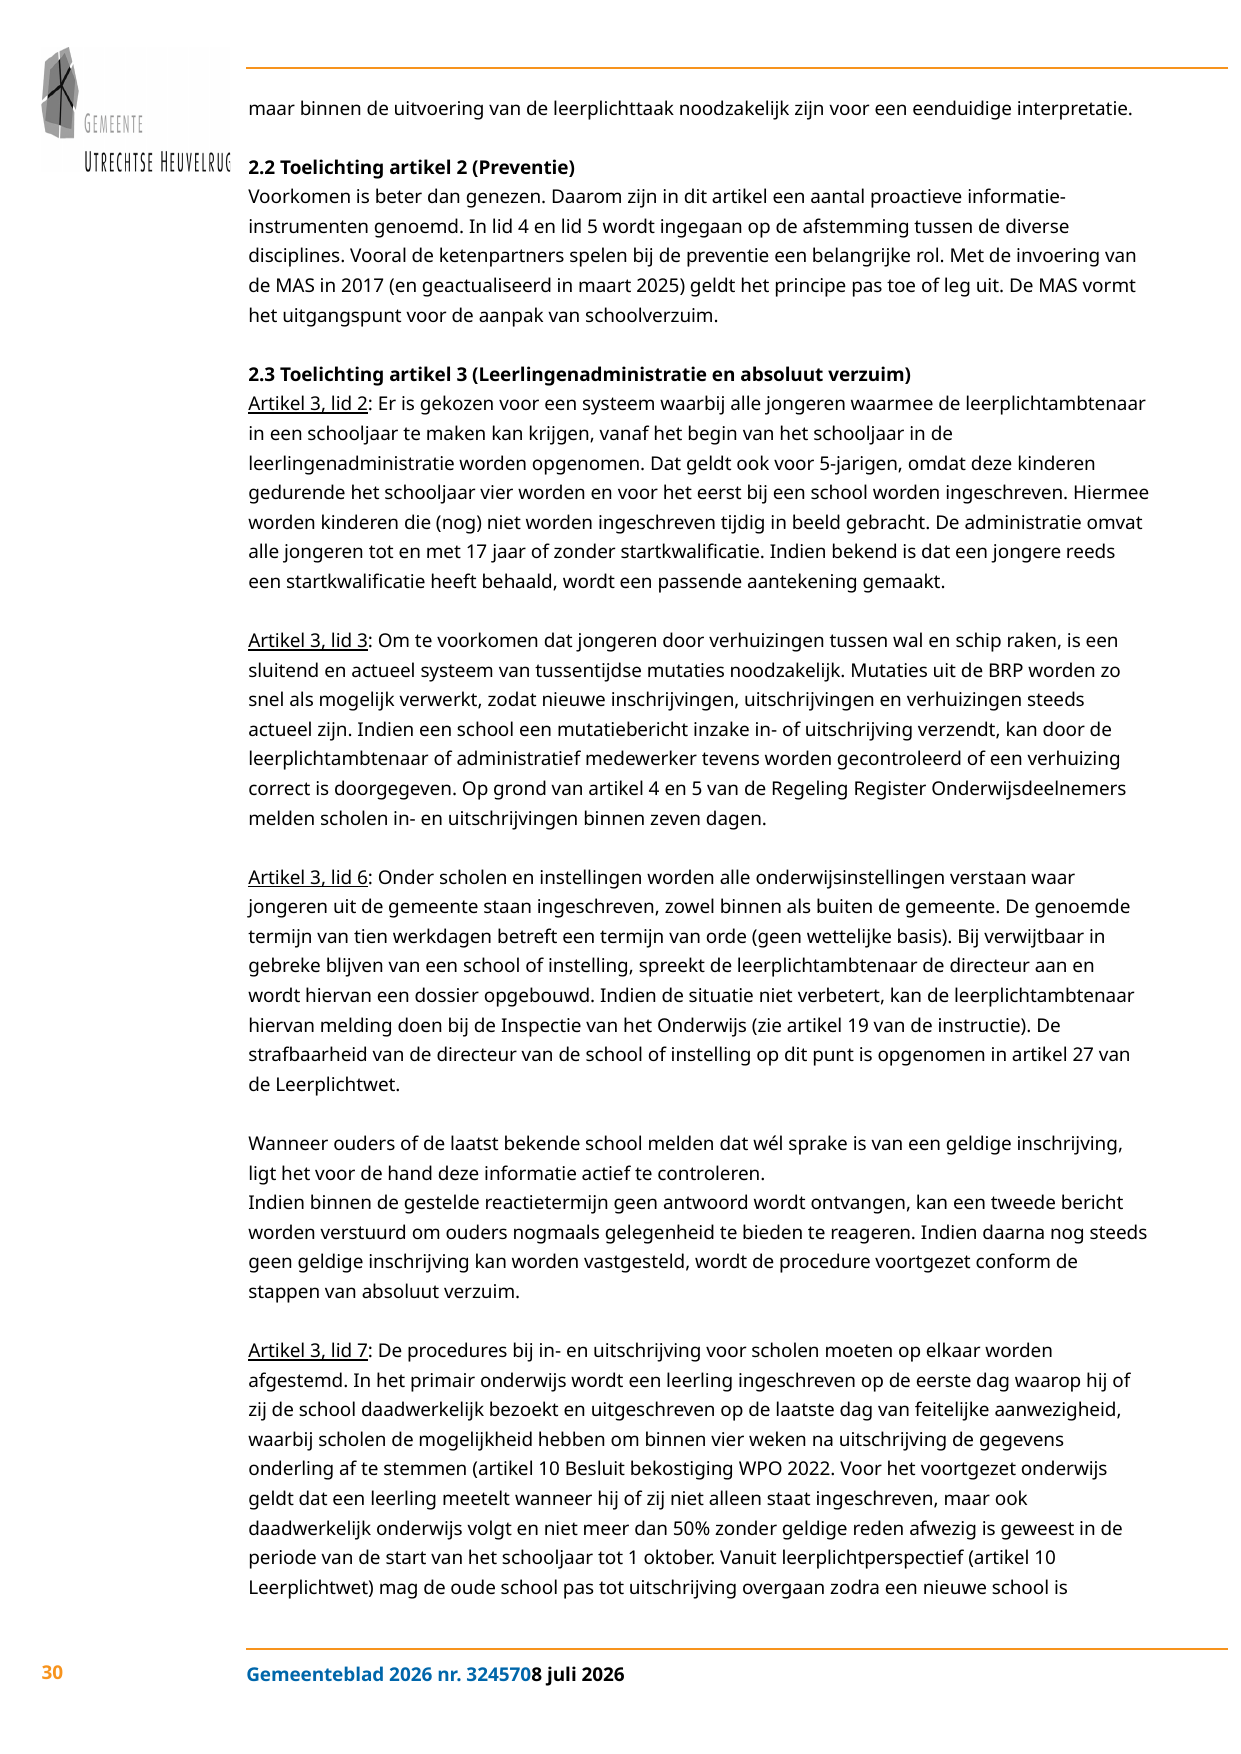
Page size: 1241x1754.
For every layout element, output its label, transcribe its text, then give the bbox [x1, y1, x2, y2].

text Indien binnen de gestelde reactietermijn geen antwoord wordt ontvangen, kan een tweede bericht worden verstuurd om ouders nogmaals gelegenheid te bieden te reageren. Indien daarna nog steeds geen geldige inschrijving kan worden vastgesteld, wordt de procedure voortgezet conform de stappen van absoluut verzuim. [248, 1189, 1152, 1304]
text Voorkomen is beter dan genezen. Daarom zijn in dit artikel een aantal proactieve informatie-instrumenten genoemd. In lid 4 en lid 5 wordt ingegaan op de afstemming tussen de diverse disciplines. Vooral de ketenpartners spelen bij de preventie een belangrijke rol. Met de invoering van de MAS in 2017 (en geactualiseerd in maart 2025) geldt het principe pas toe of leg uit. De MAS vormt het uitgangspunt voor de aanpak van schoolverzuim. [248, 183, 1152, 328]
text Artikel 3, lid 6: Onder scholen en instellingen worden alle onderwijsinstellingen verstaan waar jongeren uit de gemeente staan ingeschreven, zowel binnen als buiten de gemeente. De genoemde termijn van tien werkdagen betreft een termijn van orde (geen wettelijke basis). Bij verwijtbaar in gebreke blijven van een school of instelling, spreekt de leerplichtambtenaar de directeur aan en wordt hiervan een dossier opgebouwd. Indien de situatie niet verbetert, kan de leerplichtambtenaar hiervan melding doen bij de Inspectie van het Onderwijs (zie artikel 19 van de instructie). De strafbaarheid van de directeur van de school of instelling op dit punt is opgenomen in artikel 27 van de Leerplichtwet. [248, 864, 1152, 1097]
text Artikel 3, lid 2: Er is gekozen voor een systeem waarbij alle jongeren waarmee de leerplichtambtenaar in een schooljaar te maken kan krijgen, vanaf het begin van het schooljaar in de leerlingenadministratie worden opgenomen. Dat geldt ook voor 5-jarigen, omdat deze kinderen gedurende het schooljaar vier worden en voor het eerst bij een school worden ingeschreven. Hiermee worden kinderen die (nog) niet worden ingeschreven tijdig in beeld gebracht. De administratie omvat alle jongeren tot en met 17 jaar of zonder startkwalificatie. Indien bekend is dat een jongere reeds een startkwalificatie heeft behaald, wordt een passende aantekening gemaakt. [248, 391, 1152, 594]
text maar binnen de uitvoering van de leerplichttaak noodzakelijk zijn voor een eenduidige interpretatie. [248, 95, 1152, 121]
text Artikel 3, lid 7: De procedures bij in- en uitschrijving voor scholen moeten op elkaar worden afgestemd. In het primair onderwijs wordt een leerling ingeschreven op de eerste dag waarop hij of zij de school daadwerkelijk bezoekt en uitgeschreven op de laatste dag van feitelijke aanwezigheid, waarbij scholen de mogelijkheid hebben om binnen vier weken na uitschrijving de gegevens onderling af te stemmen (artikel 10 Besluit bekostiging WPO 2022. Voor het voortgezet onderwijs geldt dat een leerling meetelt wanneer hij of zij niet alleen staat ingeschreven, maar ook daadwerkelijk onderwijs volgt en niet meer dan 50% zonder geldige reden afwezig is geweest in de periode van de start van het schooljaar tot 1 oktober. Vanuit leerplichtperspectief (artikel 10 Leerplichtwet) mag de oude school pas tot uitschrijving overgaan zodra een nieuwe school is [248, 1337, 1152, 1600]
picture [41, 47, 231, 172]
text Wanneer ouders of de laatst bekende school melden dat wél sprake is van een geldige inschrijving, ligt het voor de hand deze informatie actief te controleren. [248, 1130, 1152, 1186]
text 2.2 Toelichting artikel 2 (Preventie) [248, 154, 1152, 180]
text 2.3 Toelichting artikel 3 (Leerlingenadministratie en absoluut verzuim) [248, 361, 1152, 387]
text Artikel 3, lid 3: Om te voorkomen dat jongeren door verhuizingen tussen wal en schip raken, is een sluitend en actueel systeem van tussentijdse mutaties noodzakelijk. Mutaties uit de BRP worden zo snel als mogelijk verwerkt, zodat nieuwe inschrijvingen, uitschrijvingen en verhuizingen steeds actueel zijn. Indien een school een mutatiebericht inzake in- of uitschrijving verzendt, kan door de leerplichtambtenaar of administratief medewerker tevens worden gecontroleerd of een verhuizing correct is doorgegeven. Op grond van artikel 4 en 5 van de Regeling Register Onderwijsdeelnemers melden scholen in- en uitschrijvingen binnen zeven dagen. [248, 627, 1152, 831]
